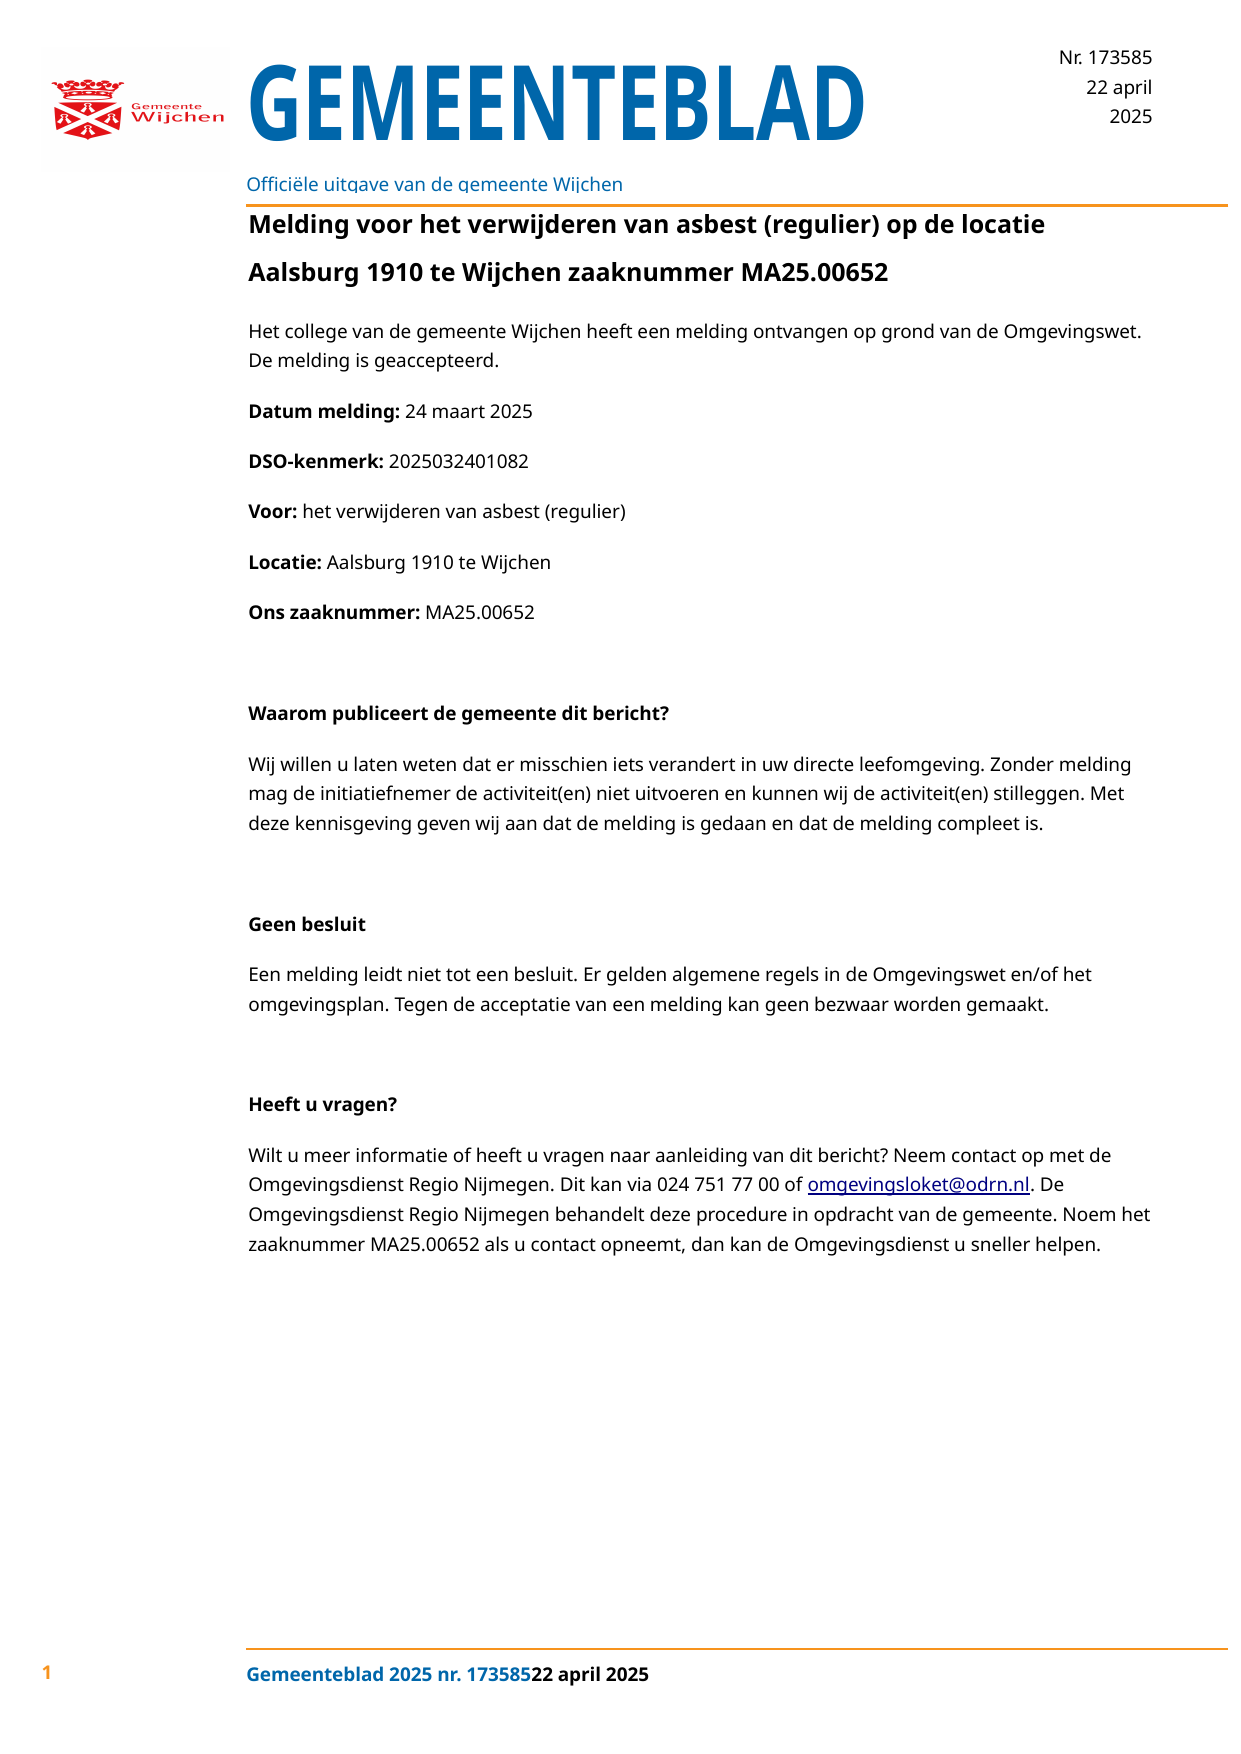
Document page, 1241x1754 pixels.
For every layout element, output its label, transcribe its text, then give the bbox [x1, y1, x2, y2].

text Melding voor het verwijderen van asbest (regulier) op de locatie Aalsburg 1910 te Wijchen zaaknummer MA25.00652 [248, 207, 1152, 288]
text Heeft u vragen? [248, 1092, 1152, 1117]
text Een melding leidt niet tot een besluit. Er gelden algemene regels in de Omgevingswet en/of het omgevingsplan. Tegen de acceptatie van een melding kan geen bezwaar worden gemaakt. [248, 961, 1152, 1017]
text Waarom publiceert de gemeente dit bericht? [248, 700, 1152, 726]
text Geen besluit [248, 911, 1152, 937]
text Het college van de gemeente Wijchen heeft een melding ontvangen op grond van de Omgevingswet. De melding is geaccepteerd. [248, 318, 1152, 373]
text Locatie: Aalsburg 1910 te Wijchen [248, 549, 1152, 575]
text Wij willen u laten weten dat er misschien iets verandert in uw directe leefomgeving. Zonder melding mag de initiatiefnemer de activiteit(en) niet uitvoeren en kunnen wij de activiteit(en) stilleggen. Met deze kennisgeving geven wij aan dat de melding is gedaan en dat de melding compleet is. [248, 751, 1152, 836]
text Ons zaaknummer: MA25.00652 [248, 599, 1152, 625]
text DSO-kenmerk: 2025032401082 [248, 448, 1152, 474]
text Wilt u meer informatie of heeft u vragen naar aanleiding van dit bericht? Neem contact op met de Omgevingsdienst Regio Nijmegen. Dit kan via 024 751 77 00 of omgevingsloket@odrn.nl. De Omgevingsdienst Regio Nijmegen behandelt deze procedure in opdracht van de gemeente. Noem het zaaknummer MA25.00652 als u contact opneemt, dan kan de Omgevingsdienst u sneller helpen. [248, 1142, 1152, 1257]
picture [41, 47, 231, 172]
text Datum melding: 24 maart 2025 [248, 398, 1152, 424]
text Voor: het verwijderen van asbest (regulier) [248, 499, 1152, 524]
